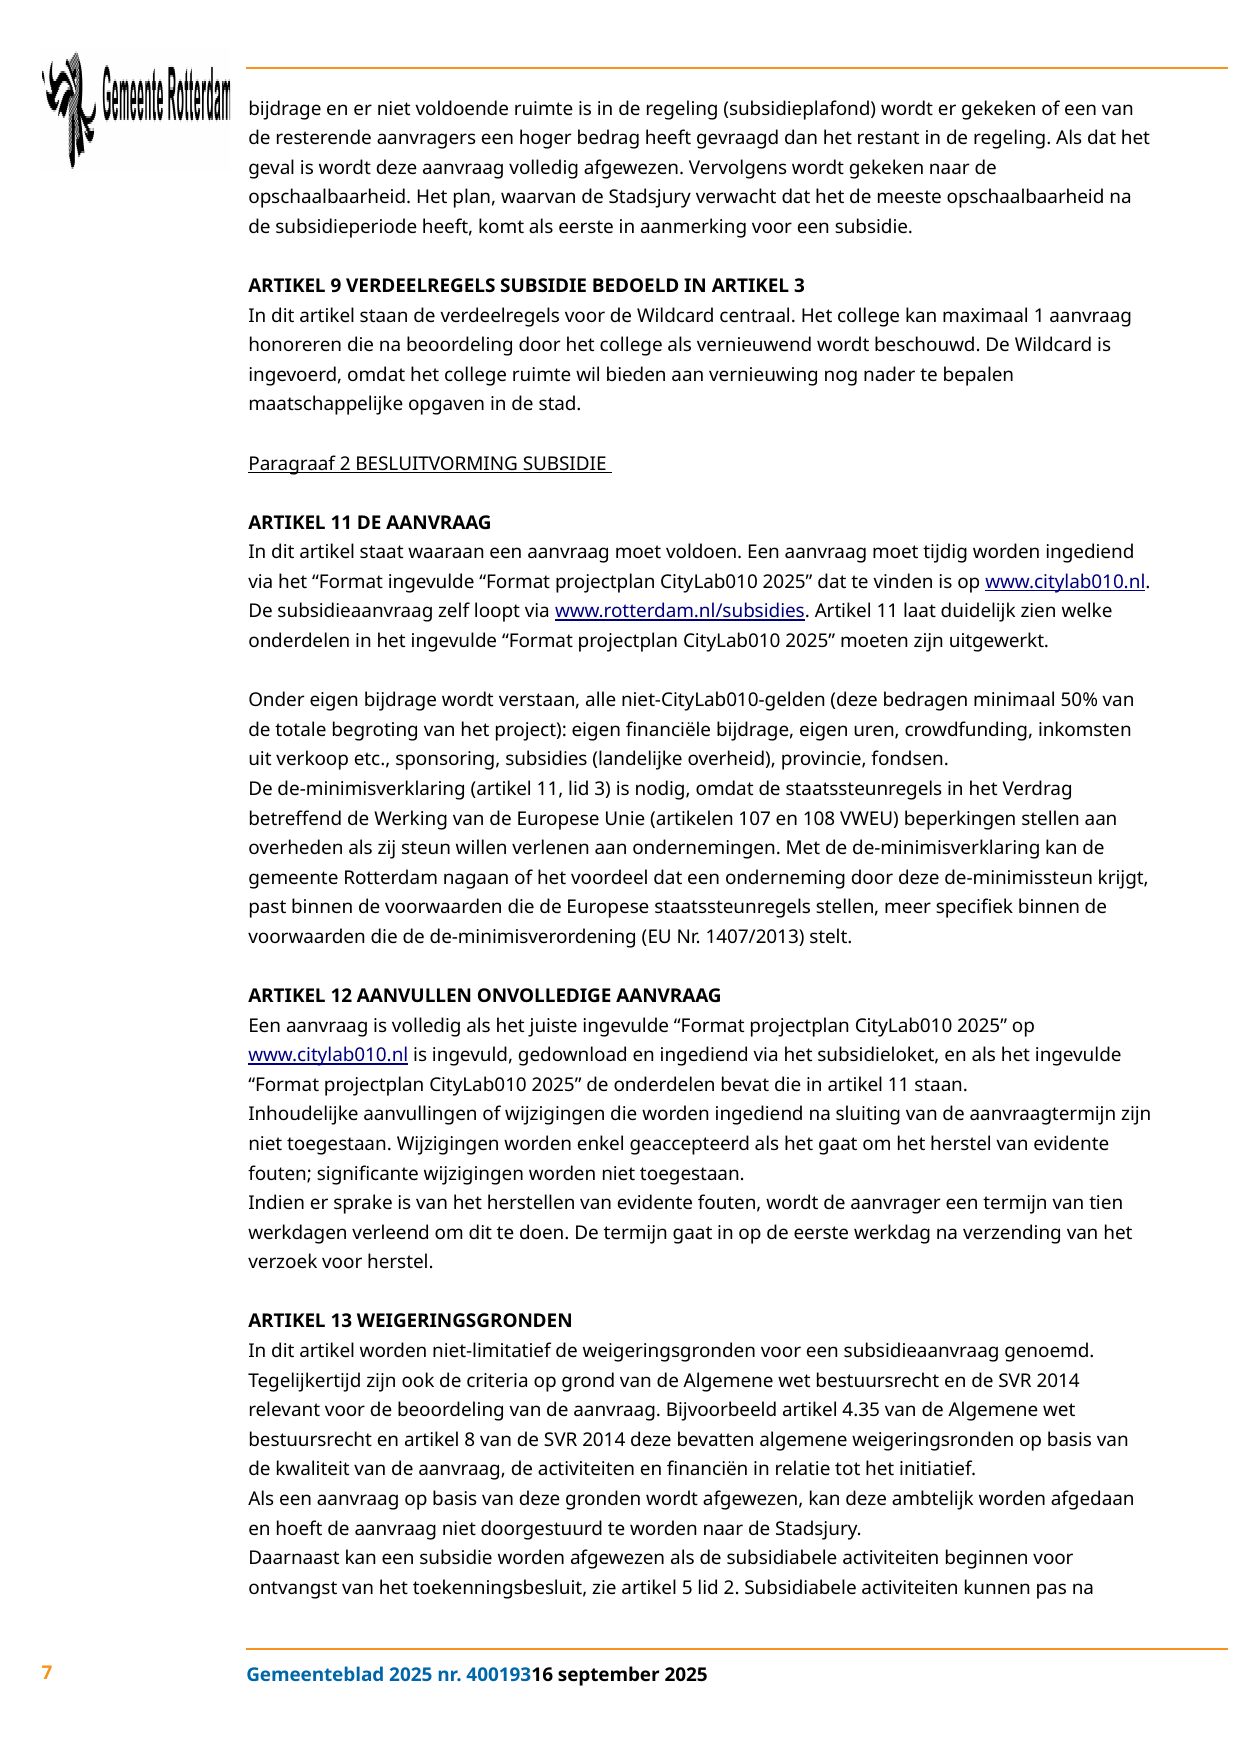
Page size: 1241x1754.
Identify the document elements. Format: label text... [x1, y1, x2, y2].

text De de-minimisverklaring (artikel 11, lid 3) is nodig, omdat de staatssteunregels in het Verdrag betreffend de Werking van de Europese Unie (artikelen 107 en 108 VWEU) beperkingen stellen aan overheden als zij steun willen verlenen aan ondernemingen. Met de de-minimisverklaring kan de gemeente Rotterdam nagaan of het voordeel dat een onderneming door deze de-minimissteun krijgt, past binnen de voorwaarden die de Europese staatssteunregels stellen, meer specifiek binnen de voorwaarden die de de-minimisverordening (EU Nr. 1407/2013) stelt. [248, 775, 1152, 949]
picture [41, 47, 231, 172]
text Een aanvraag is volledig als het juiste ingevulde “Format projectplan CityLab010 2025” op www.citylab010.nl is ingevuld, gedownload en ingediend via het subsidieloket, en als het ingevulde “Format projectplan CityLab010 2025” de onderdelen bevat die in artikel 11 staan. [248, 1012, 1152, 1097]
text In dit artikel staat waaraan een aanvraag moet voldoen. Een aanvraag moet tijdig worden ingediend via het “Format ingevulde “Format projectplan CityLab010 2025” dat te vinden is op www.citylab010.nl. De subsidieaanvraag zelf loopt via www.rotterdam.nl/subsidies. Artikel 11 laat duidelijk zien welke onderdelen in het ingevulde “Format projectplan CityLab010 2025” moeten zijn uitgewerkt. [248, 538, 1152, 653]
text bijdrage en er niet voldoende ruimte is in de regeling (subsidieplafond) wordt er gekeken of een van de resterende aanvragers een hoger bedrag heeft gevraagd dan het restant in de regeling. Als dat het geval is wordt deze aanvraag volledig afgewezen. Vervolgens wordt gekeken naar de opschaalbaarheid. Het plan, waarvan de Stadsjury verwacht dat het de meeste opschaalbaarheid na de subsidieperiode heeft, komt als eerste in aanmerking voor een subsidie. [248, 95, 1152, 239]
text In dit artikel worden niet-limitatief de weigeringsgronden voor een subsidieaanvraag genoemd. Tegelijkertijd zijn ook de criteria op grond van de Algemene wet bestuursrecht en de SVR 2014 relevant voor de beoordeling van de aanvraag. Bijvoorbeeld artikel 4.35 van de Algemene wet bestuursrecht en artikel 8 van de SVR 2014 deze bevatten algemene weigeringsronden op basis van de kwaliteit van de aanvraag, de activiteiten en financiën in relatie tot het initiatief. [248, 1337, 1152, 1481]
text ARTIKEL 13 WEIGERINGSGRONDEN [248, 1308, 1152, 1333]
text Daarnaast kan een subsidie worden afgewezen als de subsidiabele activiteiten beginnen voor ontvangst van het toekenningsbesluit, zie artikel 5 lid 2. Subsidiabele activiteiten kunnen pas na [248, 1544, 1152, 1600]
text ARTIKEL 11 DE AANVRAAG [248, 509, 1152, 535]
text Indien er sprake is van het herstellen van evidente fouten, wordt de aanvrager een termijn van tien werkdagen verleend om dit te doen. De termijn gaat in op de eerste werkdag na verzending van het verzoek voor herstel. [248, 1189, 1152, 1274]
text Onder eigen bijdrage wordt verstaan, alle niet-CityLab010-gelden (deze bedragen minimaal 50% van de totale begroting van het project): eigen financiële bijdrage, eigen uren, crowdfunding, inkomsten uit verkoop etc., sponsoring, subsidies (landelijke overheid), provincie, fondsen. [248, 686, 1152, 771]
text ARTIKEL 9 VERDEELREGELS SUBSIDIE BEDOELD IN ARTIKEL 3 [248, 272, 1152, 298]
text Als een aanvraag op basis van deze gronden wordt afgewezen, kan deze ambtelijk worden afgedaan en hoeft de aanvraag niet doorgestuurd te worden naar de Stadsjury. [248, 1485, 1152, 1541]
text ARTIKEL 12 AANVULLEN ONVOLLEDIGE AANVRAAG [248, 982, 1152, 1008]
text Paragraaf 2 BESLUITVORMING SUBSIDIE [248, 450, 1152, 476]
text Inhoudelijke aanvullingen of wijzigingen die worden ingediend na sluiting van de aanvraagtermijn zijn niet toegestaan. Wijzigingen worden enkel geaccepteerd als het gaat om het herstel van evidente fouten; significante wijzigingen worden niet toegestaan. [248, 1101, 1152, 1186]
text In dit artikel staan de verdeelregels voor de Wildcard centraal. Het college kan maximaal 1 aanvraag honoreren die na beoordeling door het college als vernieuwend wordt beschouwd. De Wildcard is ingevoerd, omdat het college ruimte wil bieden aan vernieuwing nog nader te bepalen maatschappelijke opgaven in de stad. [248, 302, 1152, 416]
